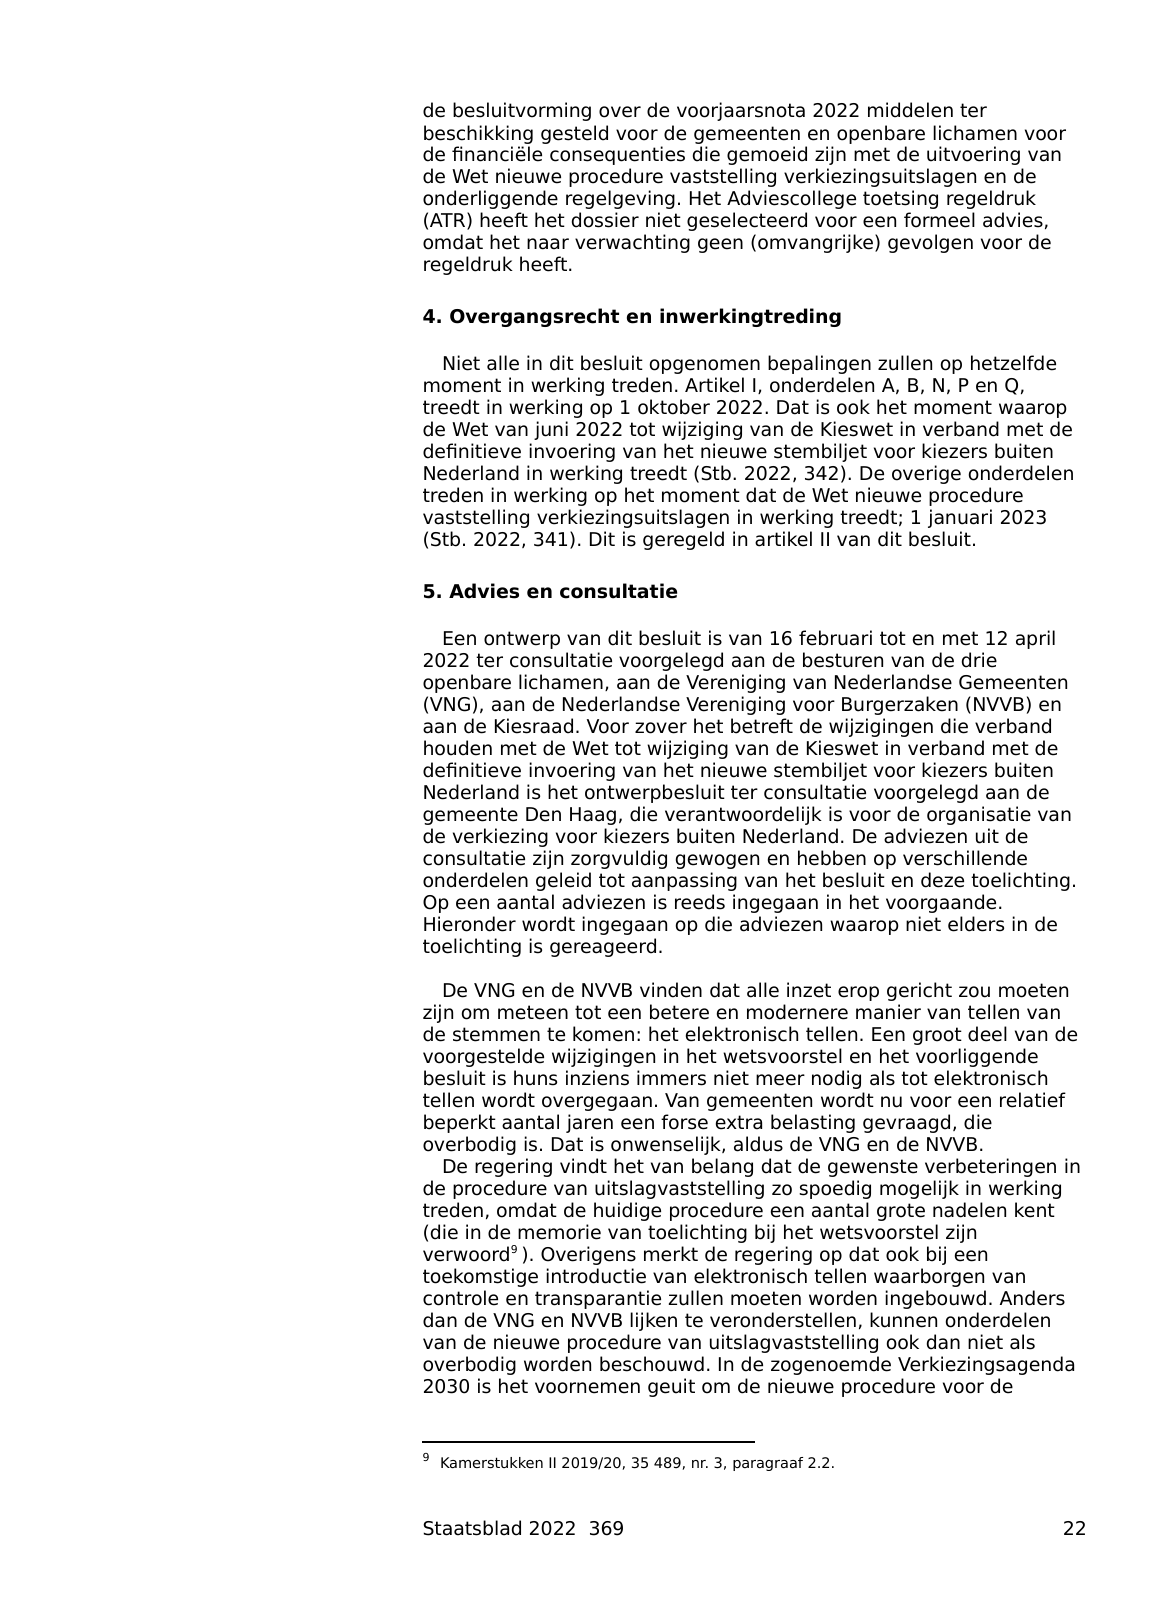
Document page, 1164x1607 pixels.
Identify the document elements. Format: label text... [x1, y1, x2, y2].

subtitle 4. Overgangsrecht en inwerkingtreding [422, 306, 1087, 328]
text de besluitvorming over de voorjaarsnota 2022 middelen ter beschikking gesteld voor de gemeenten en openbare lichamen voor de financiële consequenties die gemoeid zijn met de uitvoering van de Wet nieuwe procedure vaststelling verkiezingsuitslagen en de onderliggende regelgeving. Het Adviescollege toetsing regeldruk (ATR) heeft het dossier niet geselecteerd voor een formeel advies, omdat het naar verwachting geen (omvangrijke) gevolgen voor de regeldruk heeft. [422, 100, 1087, 276]
text Kamerstukken II 2019/20, 35 489, nr. 3, paragraaf 2.2. [422, 1451, 1087, 1473]
text Een ontwerp van dit besluit is van 16 februari tot en met 12 april 2022 ter consultatie voorgelegd aan de besturen van de drie openbare lichamen, aan de Vereniging van Nederlandse Gemeenten (VNG), aan de Nederlandse Vereniging voor Burgerzaken (NVVB) en aan de Kiesraad. Voor zover het betreft de wijzigingen die verband houden met de Wet tot wijziging van de Kieswet in verband met de definitieve invoering van het nieuwe stembiljet voor kiezers buiten Nederland is het ontwerpbesluit ter consultatie voorgelegd aan de gemeente Den Haag, die verantwoordelijk is voor de organisatie van de verkiezing voor kiezers buiten Nederland. De adviezen uit de consultatie zijn zorgvuldig gewogen en hebben op verschillende onderdelen geleid tot aanpassing van het besluit en deze toelichting. Op een aantal adviezen is reeds ingegaan in het voorgaande. Hieronder wordt ingegaan op die adviezen waarop niet elders in de toelichting is gereageerd. [422, 628, 1087, 958]
text De regering vindt het van belang dat de gewenste verbeteringen in de procedure van uitslagvaststelling zo spoedig mogelijk in werking treden, omdat de huidige procedure een aantal grote nadelen kent (die in de memorie van toelichting bij het wetsvoorstel zijn verwoord). Overigens merkt de regering op dat ook bij een toekomstige introductie van elektronisch tellen waarborgen van controle en transparantie zullen moeten worden ingebouwd. Anders dan de VNG en NVVB lijken te veronderstellen, kunnen onderdelen van de nieuwe procedure van uitslagvaststelling ook dan niet als overbodig worden beschouwd. In de zogenoemde Verkiezingsagenda 2030 is het voornemen geuit om de nieuwe procedure voor de [422, 1156, 1087, 1397]
subtitle 5. Advies en consultatie [422, 581, 1087, 603]
text Niet alle in dit besluit opgenomen bepalingen zullen op hetzelfde moment in werking treden. Artikel I, onderdelen A, B, N, P en Q, treedt in werking op 1 oktober 2022. Dat is ook het moment waarop de Wet van juni 2022 tot wijziging van de Kieswet in verband met de definitieve invoering van het nieuwe stembiljet voor kiezers buiten Nederland in werking treedt (Stb. 2022, 342). De overige onderdelen treden in werking op het moment dat de Wet nieuwe procedure vaststelling verkiezingsuitslagen in werking treedt; 1 januari 2023 (Stb. 2022, 341). Dit is geregeld in artikel II van dit besluit. [422, 353, 1087, 551]
text De VNG en de NVVB vinden dat alle inzet erop gericht zou moeten zijn om meteen tot een betere en modernere manier van tellen van de stemmen te komen: het elektronisch tellen. Een groot deel van de voorgestelde wijzigingen in het wetsvoorstel en het voorliggende besluit is huns inziens immers niet meer nodig als tot elektronisch tellen wordt overgegaan. Van gemeenten wordt nu voor een relatief beperkt aantal jaren een forse extra belasting gevraagd, die overbodig is. Dat is onwenselijk, aldus de VNG en de NVVB. [422, 980, 1087, 1156]
